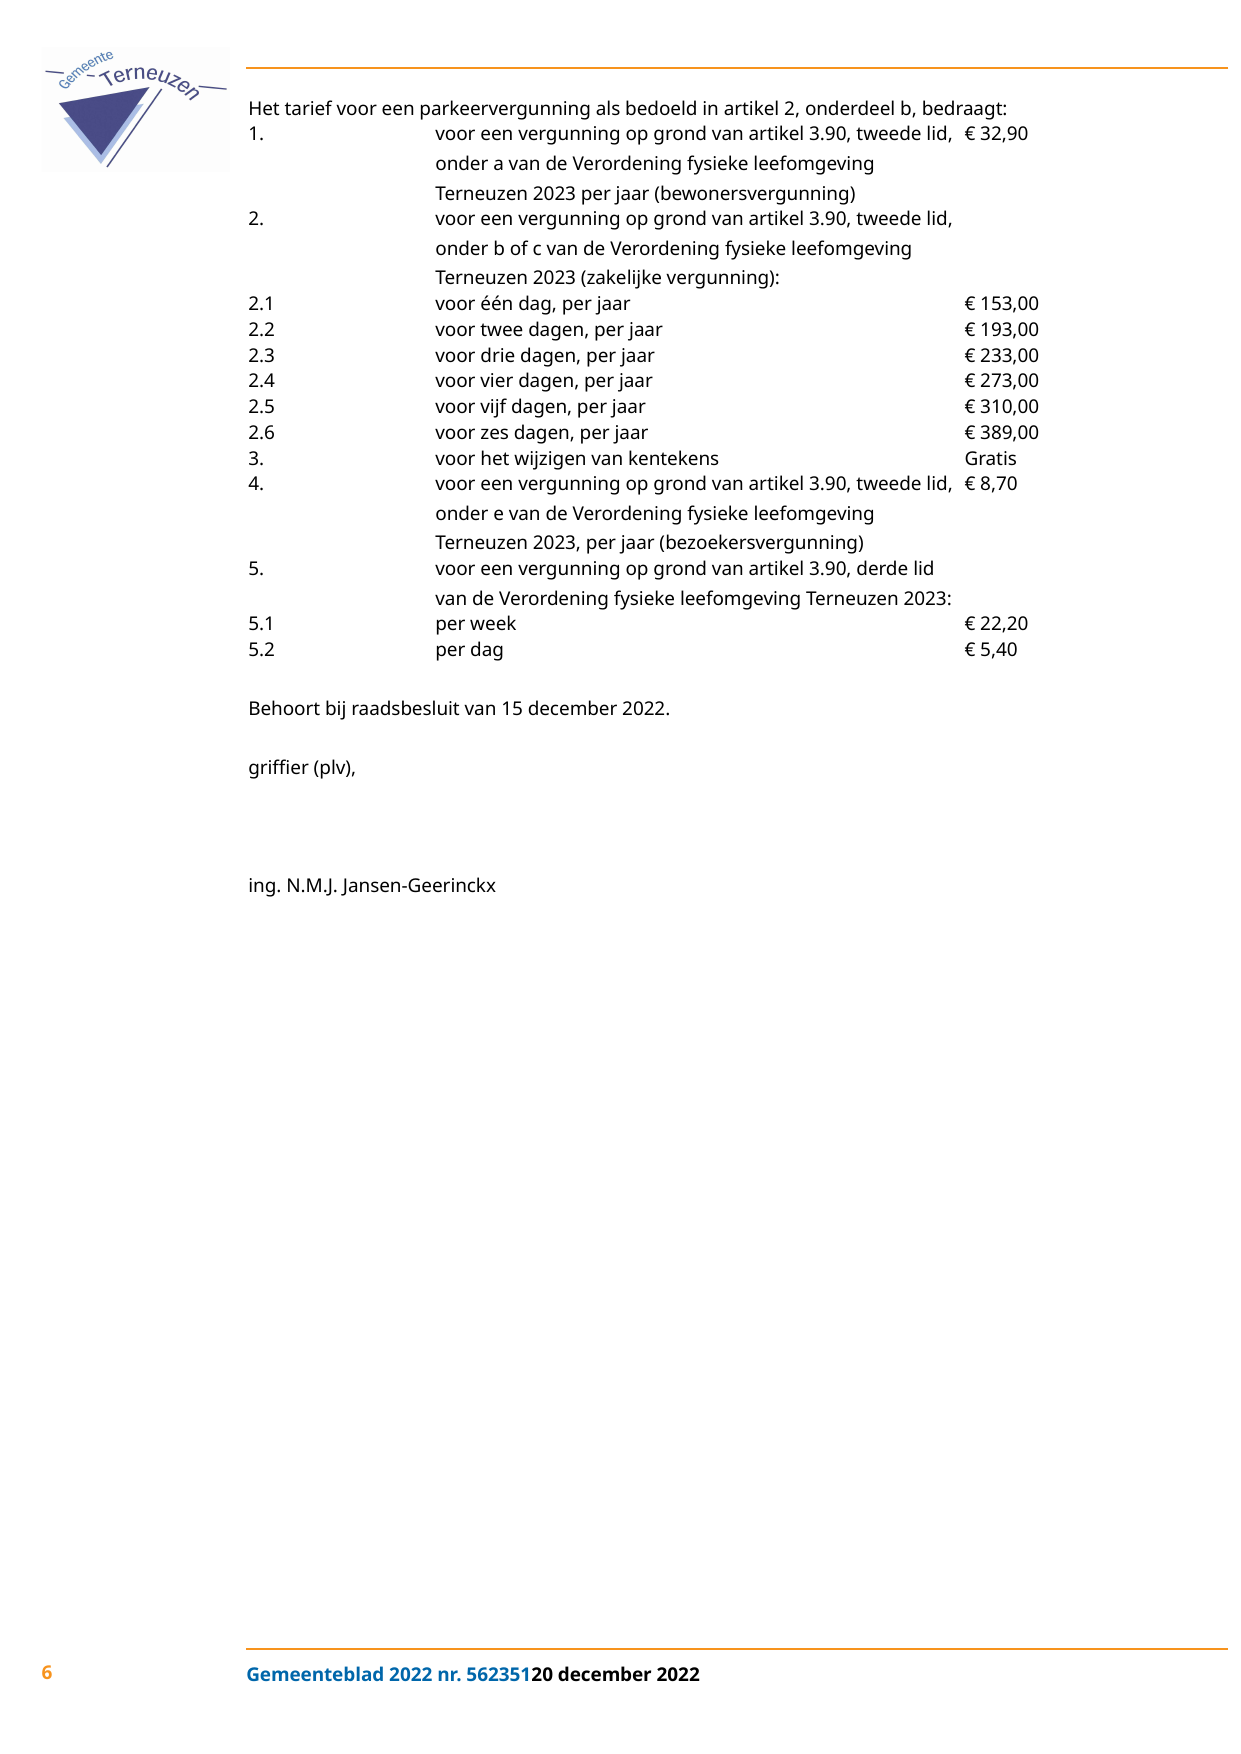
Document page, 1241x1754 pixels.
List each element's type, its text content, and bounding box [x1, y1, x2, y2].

table_cell voor een vergunning op grond van artikel 3.90, derde lid van de Verordening fysieke leefomgeving Terneuzen 2023: [435, 555, 964, 611]
table_cell 2. [248, 205, 435, 290]
table_cell 5.2 [248, 636, 435, 662]
table_cell 5. [248, 555, 435, 611]
table_cell € 233,00 [964, 342, 1152, 367]
table_cell 3. [248, 445, 435, 470]
table_cell voor vier dagen, per jaar [435, 368, 964, 393]
table_cell voor vijf dagen, per jaar [435, 393, 964, 419]
table_cell € 5,40 [964, 636, 1152, 662]
table_cell [964, 555, 1152, 611]
table_cell voor één dag, per jaar [435, 290, 964, 316]
table_cell voor een vergunning op grond van artikel 3.90, tweede lid, onder a van de Verordening fysieke leefomgeving Terneuzen 2023 per jaar (bewonersvergunning) [435, 121, 964, 205]
table_cell 2.2 [248, 316, 435, 342]
table_cell 2.1 [248, 290, 435, 316]
table_cell € 32,90 [964, 121, 1152, 205]
table_cell 4. [248, 470, 435, 555]
table_cell Gratis [964, 445, 1152, 470]
table_cell 2.4 [248, 368, 435, 393]
table_cell 5.1 [248, 611, 435, 636]
table_cell 1. [248, 121, 435, 205]
table_cell 2.5 [248, 393, 435, 419]
table_cell voor drie dagen, per jaar [435, 342, 964, 367]
table_cell € 22,20 [964, 611, 1152, 636]
table_cell € 273,00 [964, 368, 1152, 393]
table_cell 2.3 [248, 342, 435, 367]
table_cell voor een vergunning op grond van artikel 3.90, tweede lid, onder b of c van de Verordening fysieke leefomgeving Terneuzen 2023 (zakelijke vergunning): [435, 205, 964, 290]
table_cell € 153,00 [964, 290, 1152, 316]
table_cell voor zes dagen, per jaar [435, 419, 964, 445]
table_cell per dag [435, 636, 964, 662]
picture [41, 47, 231, 172]
table_cell € 389,00 [964, 419, 1152, 445]
text ing. N.M.J. Jansen-Geerinckx [248, 872, 1152, 898]
table_cell per week [435, 611, 964, 636]
table_cell voor twee dagen, per jaar [435, 316, 964, 342]
table_cell 2.6 [248, 419, 435, 445]
table_cell voor een vergunning op grond van artikel 3.90, tweede lid, onder e van de Verordening fysieke leefomgeving Terneuzen 2023, per jaar (bezoekersvergunning) [435, 470, 964, 555]
table_cell € 193,00 [964, 316, 1152, 342]
table_cell € 310,00 [964, 393, 1152, 419]
table_cell voor het wijzigen van kentekens [435, 445, 964, 470]
table_cell [964, 205, 1152, 290]
table_cell € 8,70 [964, 470, 1152, 555]
table_cell Het tarief voor een parkeervergunning als bedoeld in artikel 2, onderdeel b, bedraagt: [248, 95, 1152, 121]
text Behoort bij raadsbesluit van 15 december 2022. [248, 695, 1152, 721]
text griffier (plv), [248, 754, 1152, 780]
